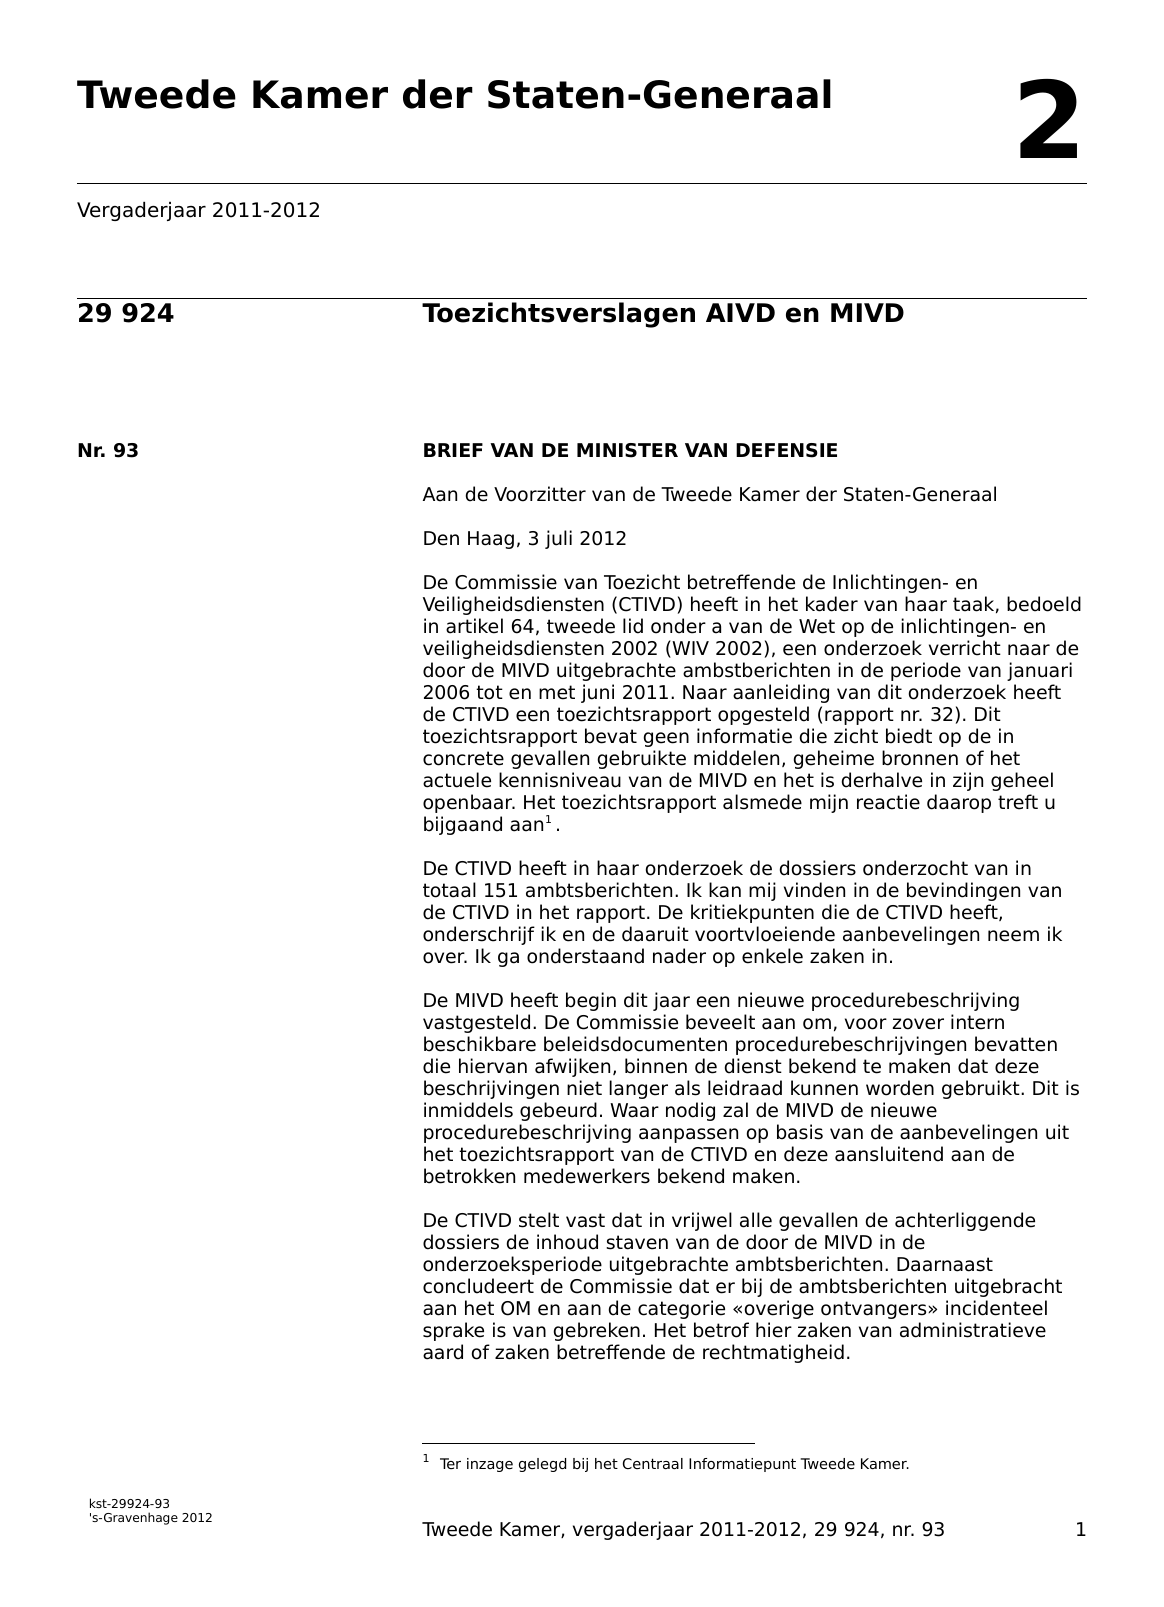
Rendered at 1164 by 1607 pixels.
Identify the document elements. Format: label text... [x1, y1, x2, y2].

text De CTIVD stelt vast dat in vrijwel alle gevallen de achterliggende dossiers de inhoud staven van de door de MIVD in de onderzoeksperiode uitgebrachte ambtsberichten. Daarnaast concludeert de Commissie dat er bij de ambtsberichten uitgebracht aan het OM en aan de categorie «overige ontvangers» incidenteel sprake is van gebreken. Het betrof hier zaken van administratieve aard of zaken betreffende de rechtmatigheid. [422, 1210, 1087, 1364]
table_header Tweede Kamer der Staten-Generaal [77, 59, 886, 183]
text De CTIVD heeft in haar onderzoek de dossiers onderzocht van in totaal 151 ambtsberichten. Ik kan mij vinden in de bevindingen van de CTIVD in het rapport. De kritiekpunten die de CTIVD heeft, onderschrijf ik en de daaruit voortvloeiende aanbevelingen neem ik over. Ik ga onderstaand nader op enkele zaken in. [422, 858, 1087, 968]
text Aan de Voorzitter van de Tweede Kamer der Staten-Generaal [422, 484, 1087, 506]
text 's-Gravenhage 2012 [88, 1511, 323, 1525]
text De Commissie van Toezicht betreffende de Inlichtingen- en Veiligheidsdiensten (CTIVD) heeft in het kader van haar taak, bedoeld in artikel 64, tweede lid onder a van de Wet op de inlichtingen- en veiligheidsdiensten 2002 (WIV 2002), een onderzoek verricht naar de door de MIVD uitgebrachte ambstberichten in de periode van januari 2006 tot en met juni 2011. Naar aanleiding van dit onderzoek heeft de CTIVD een toezichtsrapport opgesteld (rapport nr. 32). Dit toezichtsrapport bevat geen informatie die zicht biedt op de in concrete gevallen gebruikte middelen, geheime bronnen of het actuele kennisniveau van de MIVD en het is derhalve in zijn geheel openbaar. Het toezichtsrapport alsmede mijn reactie daarop treft u bijgaand aan. [422, 572, 1087, 836]
text kst-29924-93 [88, 1497, 323, 1511]
table_header 2 [886, 59, 1087, 183]
subtitle 29 924 Toezichtsverslagen AIVD en MIVD [77, 299, 1087, 329]
text Den Haag, 3 juli 2012 [422, 528, 1087, 550]
subtitle Nr. 93 BRIEF VAN DE MINISTER VAN DEFENSIE [77, 440, 1087, 462]
text Ter inzage gelegd bij het Centraal Informatiepunt Tweede Kamer. [422, 1452, 1087, 1474]
text De MIVD heeft begin dit jaar een nieuwe procedurebeschrijving vastgesteld. De Commissie beveelt aan om, voor zover intern beschikbare beleidsdocumenten procedurebeschrijvingen bevatten die hiervan afwijken, binnen de dienst bekend te maken dat deze beschrijvingen niet langer als leidraad kunnen worden gebruikt. Dit is inmiddels gebeurd. Waar nodig zal de MIVD de nieuwe procedurebeschrijving aanpassen op basis van de aanbevelingen uit het toezichtsrapport van de CTIVD en deze aansluitend aan de betrokken medewerkers bekend maken. [422, 990, 1087, 1188]
table_cell Vergaderjaar 2011-2012 [77, 184, 1087, 298]
